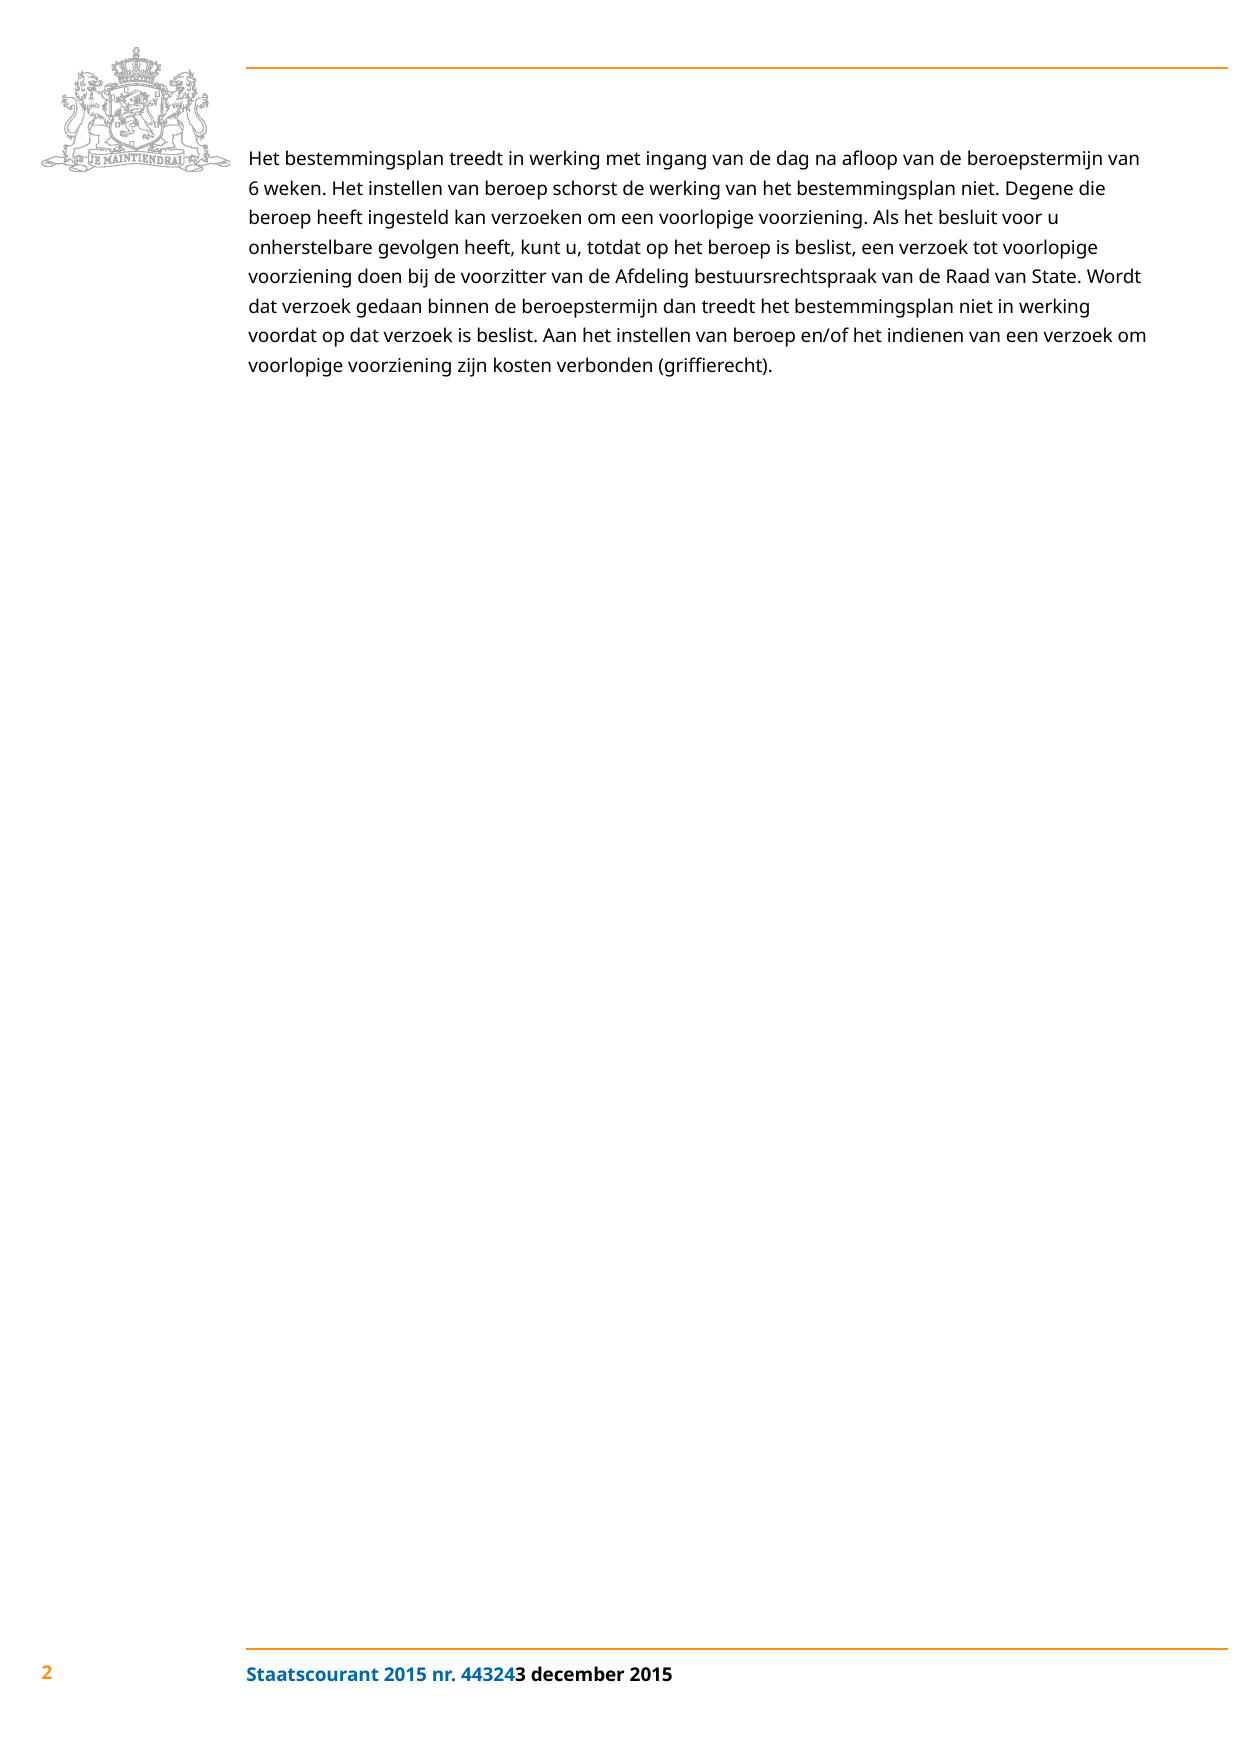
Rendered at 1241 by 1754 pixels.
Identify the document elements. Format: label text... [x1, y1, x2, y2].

text Het bestemmingsplan treedt in werking met ingang van de dag na afloop van de beroepstermijn van 6 weken. Het instellen van beroep schorst de werking van het bestemmingsplan niet. Degene die beroep heeft ingesteld kan verzoeken om een voorlopige voorziening. Als het besluit voor u onherstelbare gevolgen heeft, kunt u, totdat op het beroep is beslist, een verzoek tot voorlopige voorziening doen bij de voorzitter van de Afdeling bestuursrechtspraak van de Raad van State. Wordt dat verzoek gedaan binnen de beroepstermijn dan treedt het bestemmingsplan niet in werking voordat op dat verzoek is beslist. Aan het instellen van beroep en/of het indienen van een verzoek om voorlopige voorziening zijn kosten verbonden (griffierecht). [248, 145, 1152, 378]
picture [41, 47, 231, 172]
